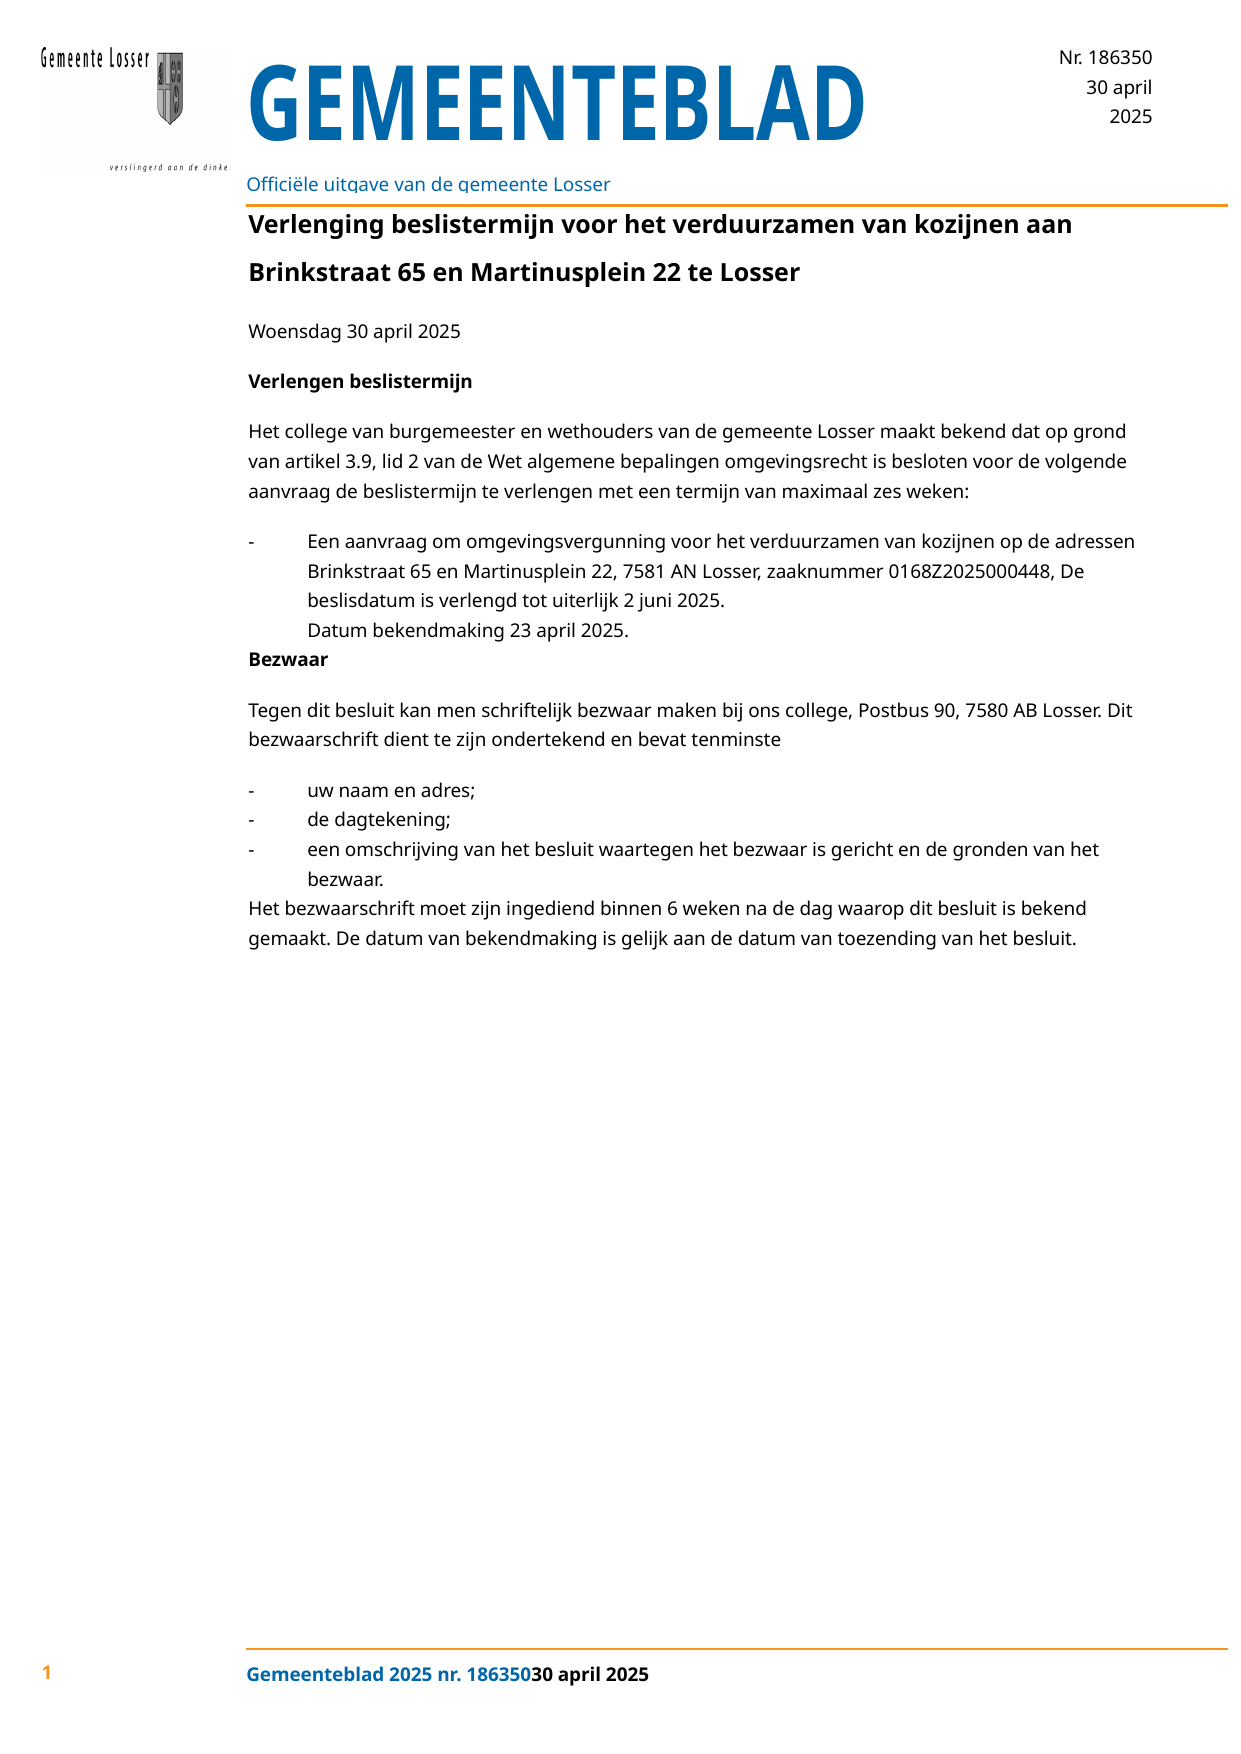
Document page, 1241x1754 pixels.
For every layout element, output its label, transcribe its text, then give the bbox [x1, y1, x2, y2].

text Verlenging beslistermijn voor het verduurzamen van kozijnen aan Brinkstraat 65 en Martinusplein 22 te Losser [248, 207, 1152, 288]
text Bezwaar [248, 647, 1152, 672]
list Een aanvraag om omgevingsvergunning voor het verduurzamen van kozijnen op de adressen Brinkstraat 65 en Martinusplein 22, 7581 AN Losser, zaaknummer 0168Z2025000448, De beslisdatum is verlengd tot uiterlijk 2 juni 2025. [248, 528, 1152, 613]
text Het college van burgemeester en wethouders van de gemeente Losser maakt bekend dat op grond van artikel 3.9, lid 2 van de Wet algemene bepalingen omgevingsrecht is besloten voor de volgende aanvraag de beslistermijn te verlengen met een termijn van maximaal zes weken: [248, 419, 1152, 504]
list een omschrijving van het besluit waartegen het bezwaar is gericht en de gronden van het bezwaar. [248, 836, 1152, 892]
text Het bezwaarschrift moet zijn ingediend binnen 6 weken na de dag waarop dit besluit is bekend gemaakt. De datum van bekendmaking is gelijk aan de datum van toezending van het besluit. [248, 895, 1152, 951]
text Verlengen beslistermijn [248, 368, 1152, 394]
text Woensdag 30 april 2025 [248, 318, 1152, 344]
list Datum bekendmaking 23 april 2025. [248, 617, 1152, 643]
picture [41, 47, 231, 172]
text Tegen dit besluit kan men schriftelijk bezwaar maken bij ons college, Postbus 90, 7580 AB Losser. Dit bezwaarschrift dient te zijn ondertekend en bevat tenminste [248, 697, 1152, 752]
list de dagtekening; [248, 807, 1152, 832]
list uw naam en adres; [248, 777, 1152, 803]
